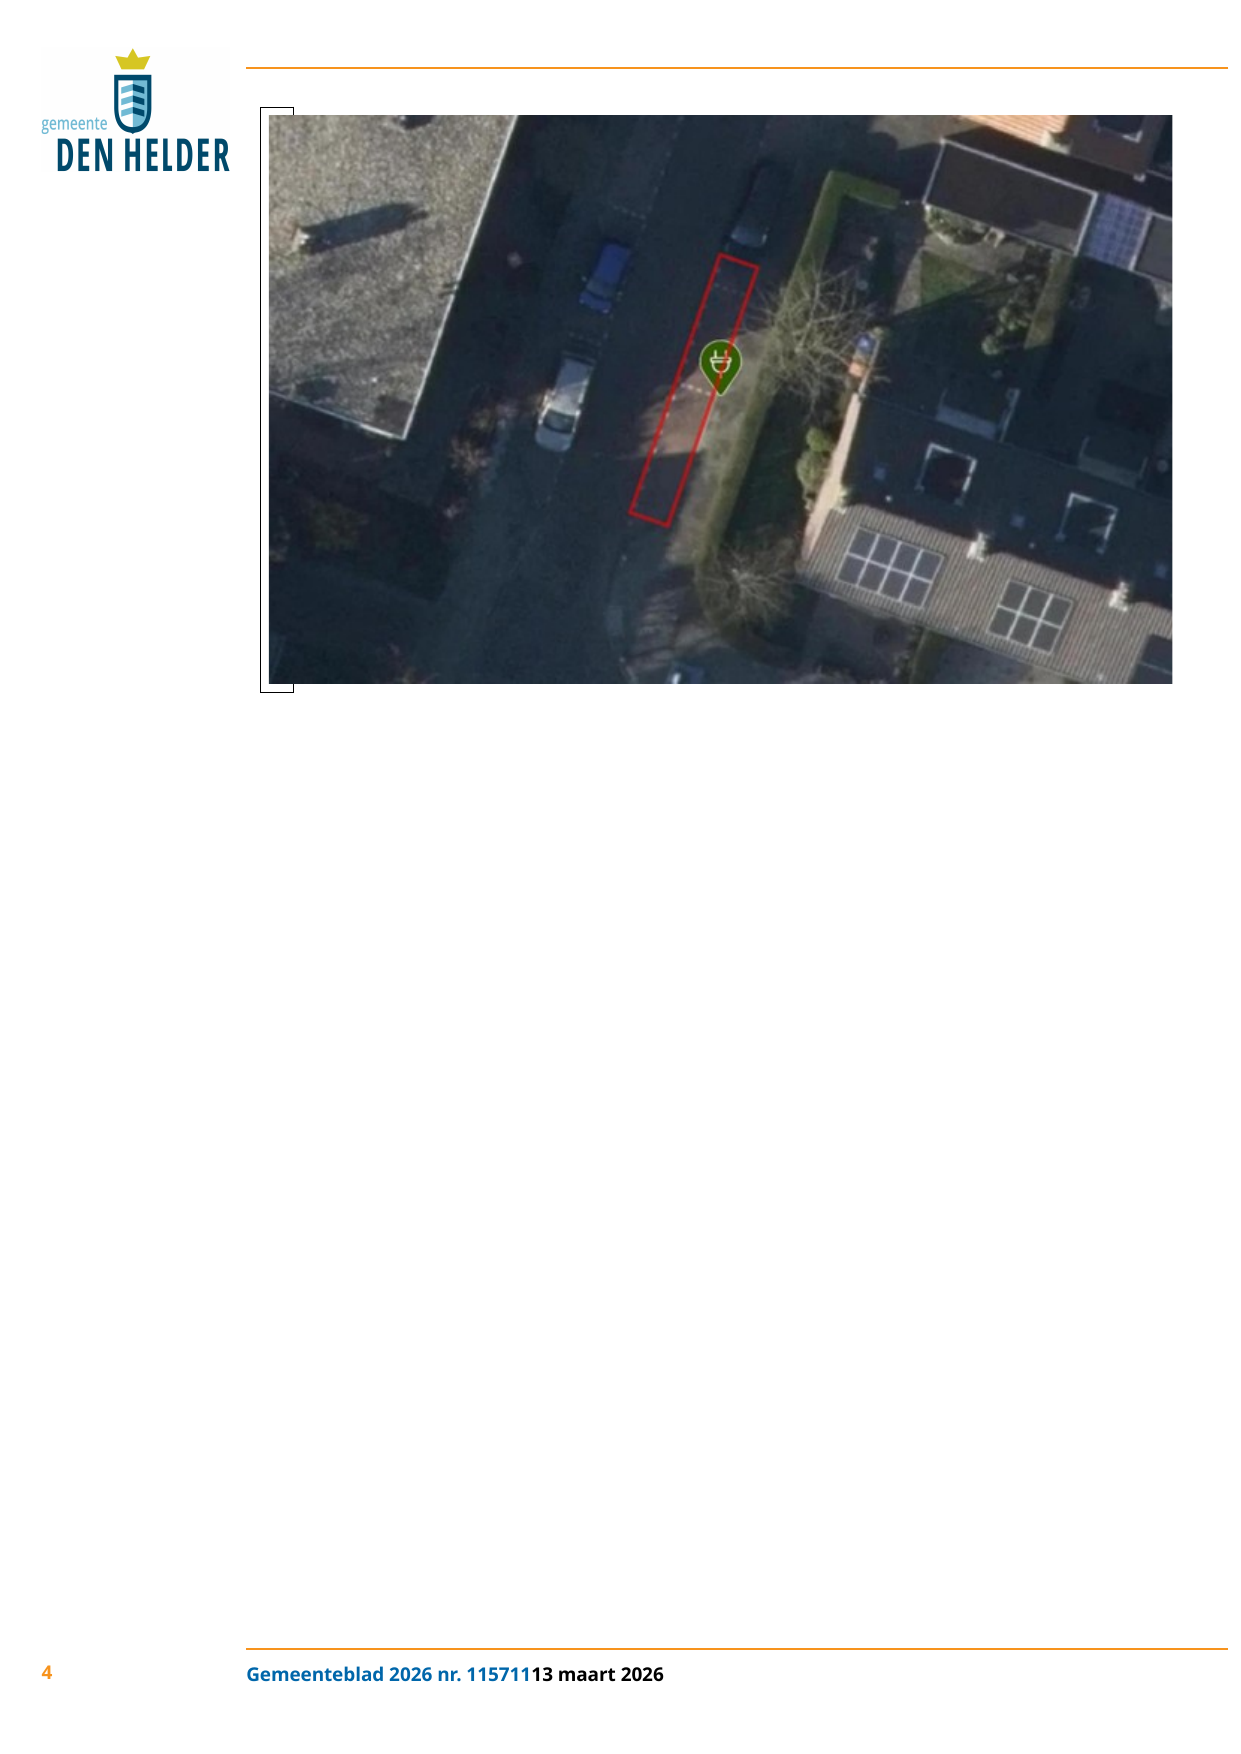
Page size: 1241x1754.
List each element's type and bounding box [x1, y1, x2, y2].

picture [268, 115, 1173, 684]
picture [100, 154, 106, 172]
picture [220, 160, 224, 172]
picture [41, 47, 231, 172]
picture [130, 157, 135, 172]
picture [63, 144, 68, 165]
picture [182, 144, 187, 165]
